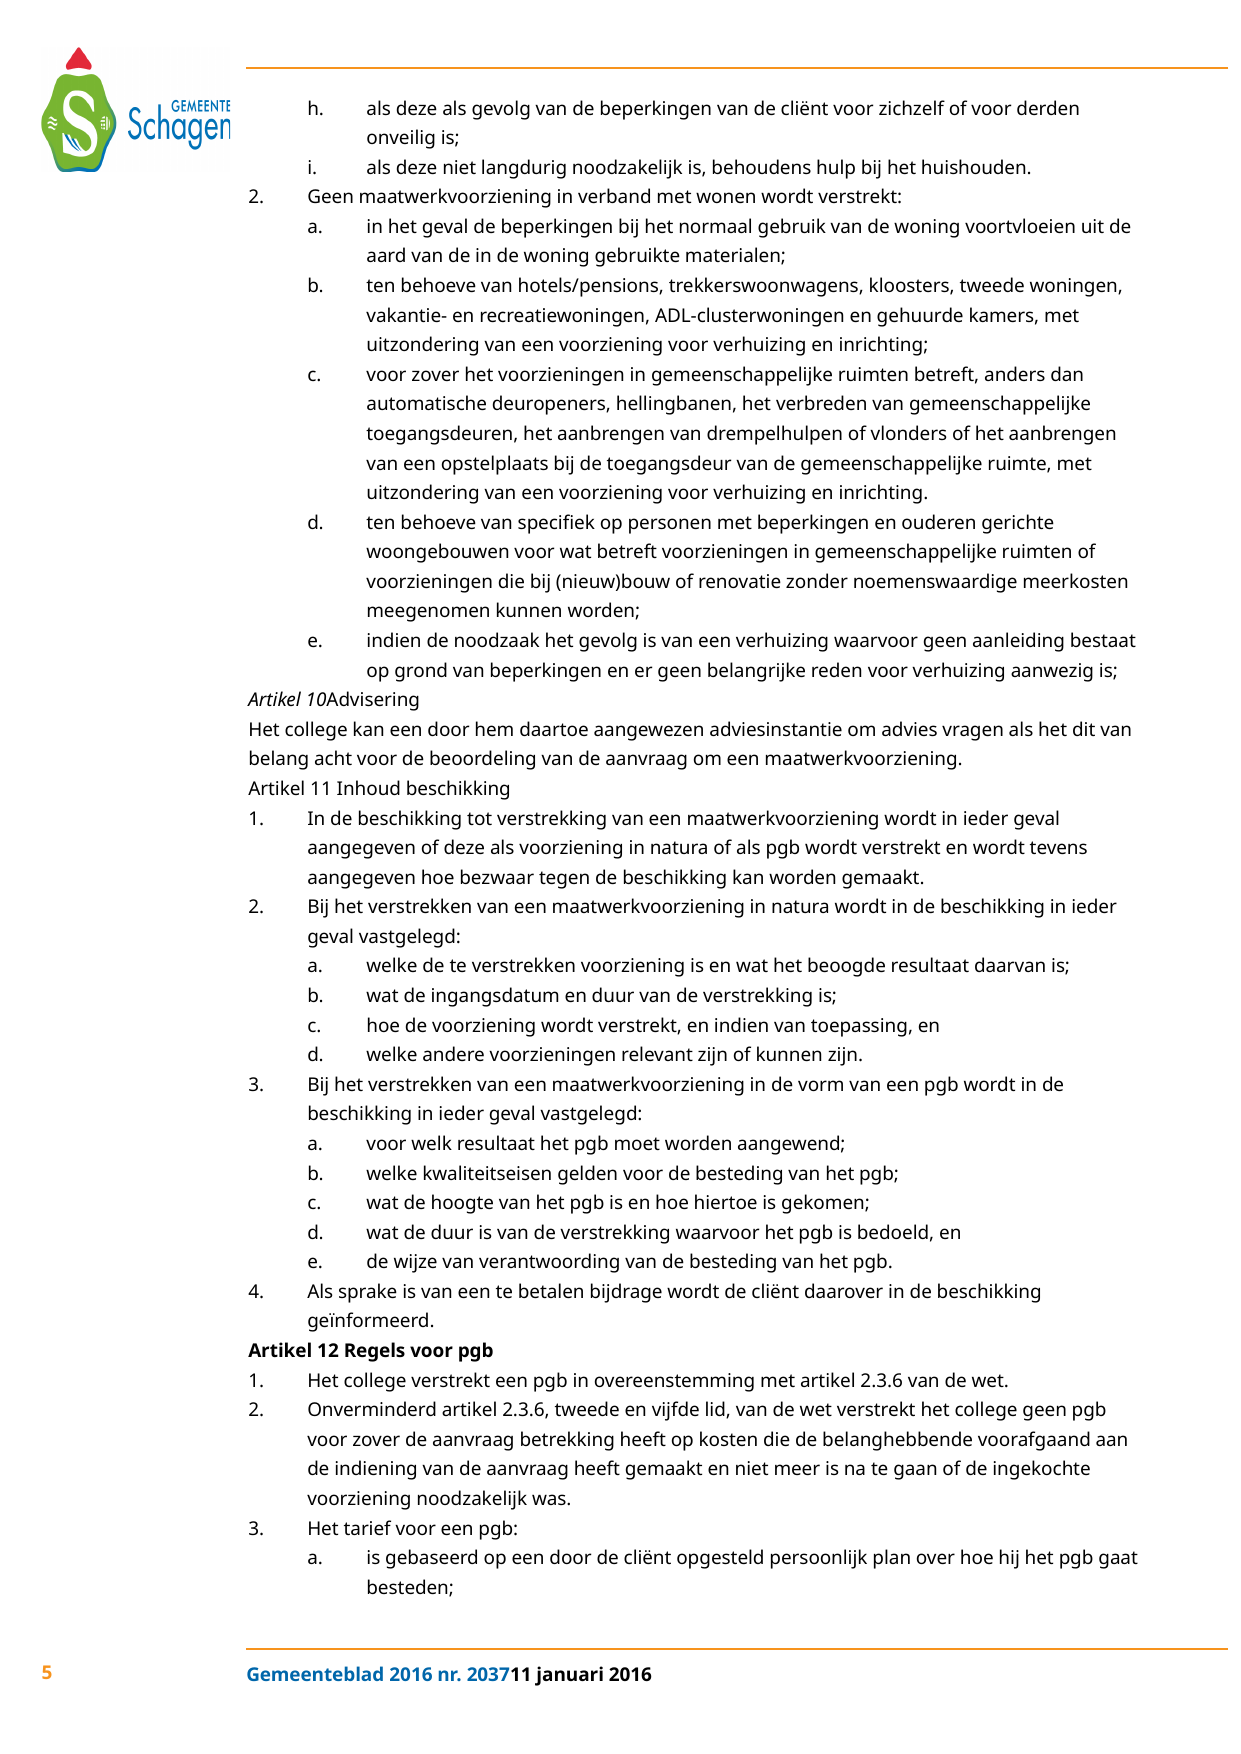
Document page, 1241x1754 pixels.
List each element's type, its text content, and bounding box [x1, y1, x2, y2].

list In de beschikking tot verstrekking van een maatwerkvoorziening wordt in ieder geval aangegeven of deze als voorziening in natura of als pgb wordt verstrekt en wordt tevens aangegeven hoe bezwaar tegen de beschikking kan worden gemaakt. [248, 805, 1152, 890]
list is gebaseerd op een door de cliënt opgesteld persoonlijk plan over hoe hij het pgb gaat besteden; [307, 1544, 1152, 1600]
list hoe de voorziening wordt verstrekt, en indien van toepassing, en [307, 1012, 1152, 1038]
list ten behoeve van specifiek op personen met beperkingen en ouderen gerichte woongebouwen voor wat betreft voorzieningen in gemeenschappelijke ruimten of voorzieningen die bij (nieuw)bouw of renovatie zonder noemenswaardige meerkosten meegenomen kunnen worden; [307, 509, 1152, 623]
list Het college verstrekt een pgb in overeenstemming met artikel 2.3.6 van de wet. [248, 1367, 1152, 1393]
list wat de duur is van de verstrekking waarvoor het pgb is bedoeld, en [307, 1219, 1152, 1245]
text Het college kan een door hem daartoe aangewezen adviesinstantie om advies vragen als het dit van belang acht voor de beoordeling van de aanvraag om een maatwerkvoorziening. [248, 716, 1152, 771]
list Het tarief voor een pgb: [248, 1515, 1152, 1541]
list Als sprake is van een te betalen bijdrage wordt de cliënt daarover in de beschikking geïnformeerd. [248, 1278, 1152, 1333]
list indien de noodzaak het gevolg is van een verhuizing waarvoor geen aanleiding bestaat op grond van beperkingen en er geen belangrijke reden voor verhuizing aanwezig is; [307, 627, 1152, 683]
list Bij het verstrekken van een maatwerkvoorziening in de vorm van een pgb wordt in de beschikking in ieder geval vastgelegd: [248, 1071, 1152, 1126]
list wat de ingangsdatum en duur van de verstrekking is; [307, 982, 1152, 1008]
list Onverminderd artikel 2.3.6, tweede en vijfde lid, van de wet verstrekt het college geen pgb voor zover de aanvraag betrekking heeft op kosten die de belanghebbende voorafgaand aan de indiening van de aanvraag heeft gemaakt en niet meer is na te gaan of de ingekochte voorziening noodzakelijk was. [248, 1396, 1152, 1511]
list als deze als gevolg van de beperkingen van de cliënt voor zichzelf of voor derden onveilig is; [307, 95, 1152, 150]
list welke kwaliteitseisen gelden voor de besteding van het pgb; [307, 1160, 1152, 1186]
picture [41, 47, 231, 172]
list Geen maatwerkvoorziening in verband met wonen wordt verstrekt: [248, 183, 1152, 209]
list ten behoeve van hotels/pensions, trekkerswoonwagens, kloosters, tweede woningen, vakantie‐ en recreatiewoningen, ADL‐clusterwoningen en gehuurde kamers, met uitzondering van een voorziening voor verhuizing en inrichting; [307, 272, 1152, 357]
list als deze niet langdurig noodzakelijk is, behoudens hulp bij het huishouden. [307, 154, 1152, 180]
text Artikel 11 Inhoud beschikking [248, 775, 1152, 801]
list voor zover het voorzieningen in gemeenschappelijke ruimten betreft, anders dan automatische deuropeners, hellingbanen, het verbreden van gemeenschappelijke toegangsdeuren, het aanbrengen van drempelhulpen of vlonders of het aanbrengen van een opstelplaats bij de toegangsdeur van de gemeenschappelijke ruimte, met uitzondering van een voorziening voor verhuizing en inrichting. [307, 361, 1152, 505]
list voor welk resultaat het pgb moet worden aangewend; [307, 1130, 1152, 1156]
list welke andere voorzieningen relevant zijn of kunnen zijn. [307, 1041, 1152, 1067]
list de wijze van verantwoording van de besteding van het pgb. [307, 1248, 1152, 1274]
list wat de hoogte van het pgb is en hoe hiertoe is gekomen; [307, 1189, 1152, 1215]
list welke de te verstrekken voorziening is en wat het beoogde resultaat daarvan is; [307, 953, 1152, 978]
list Bij het verstrekken van een maatwerkvoorziening in natura wordt in de beschikking in ieder geval vastgelegd: [248, 893, 1152, 949]
list in het geval de beperkingen bij het normaal gebruik van de woning voortvloeien uit de aard van de in de woning gebruikte materialen; [307, 213, 1152, 268]
text Artikel 12 Regels voor pgb [248, 1337, 1152, 1363]
text Artikel 10Advisering [248, 686, 1152, 712]
